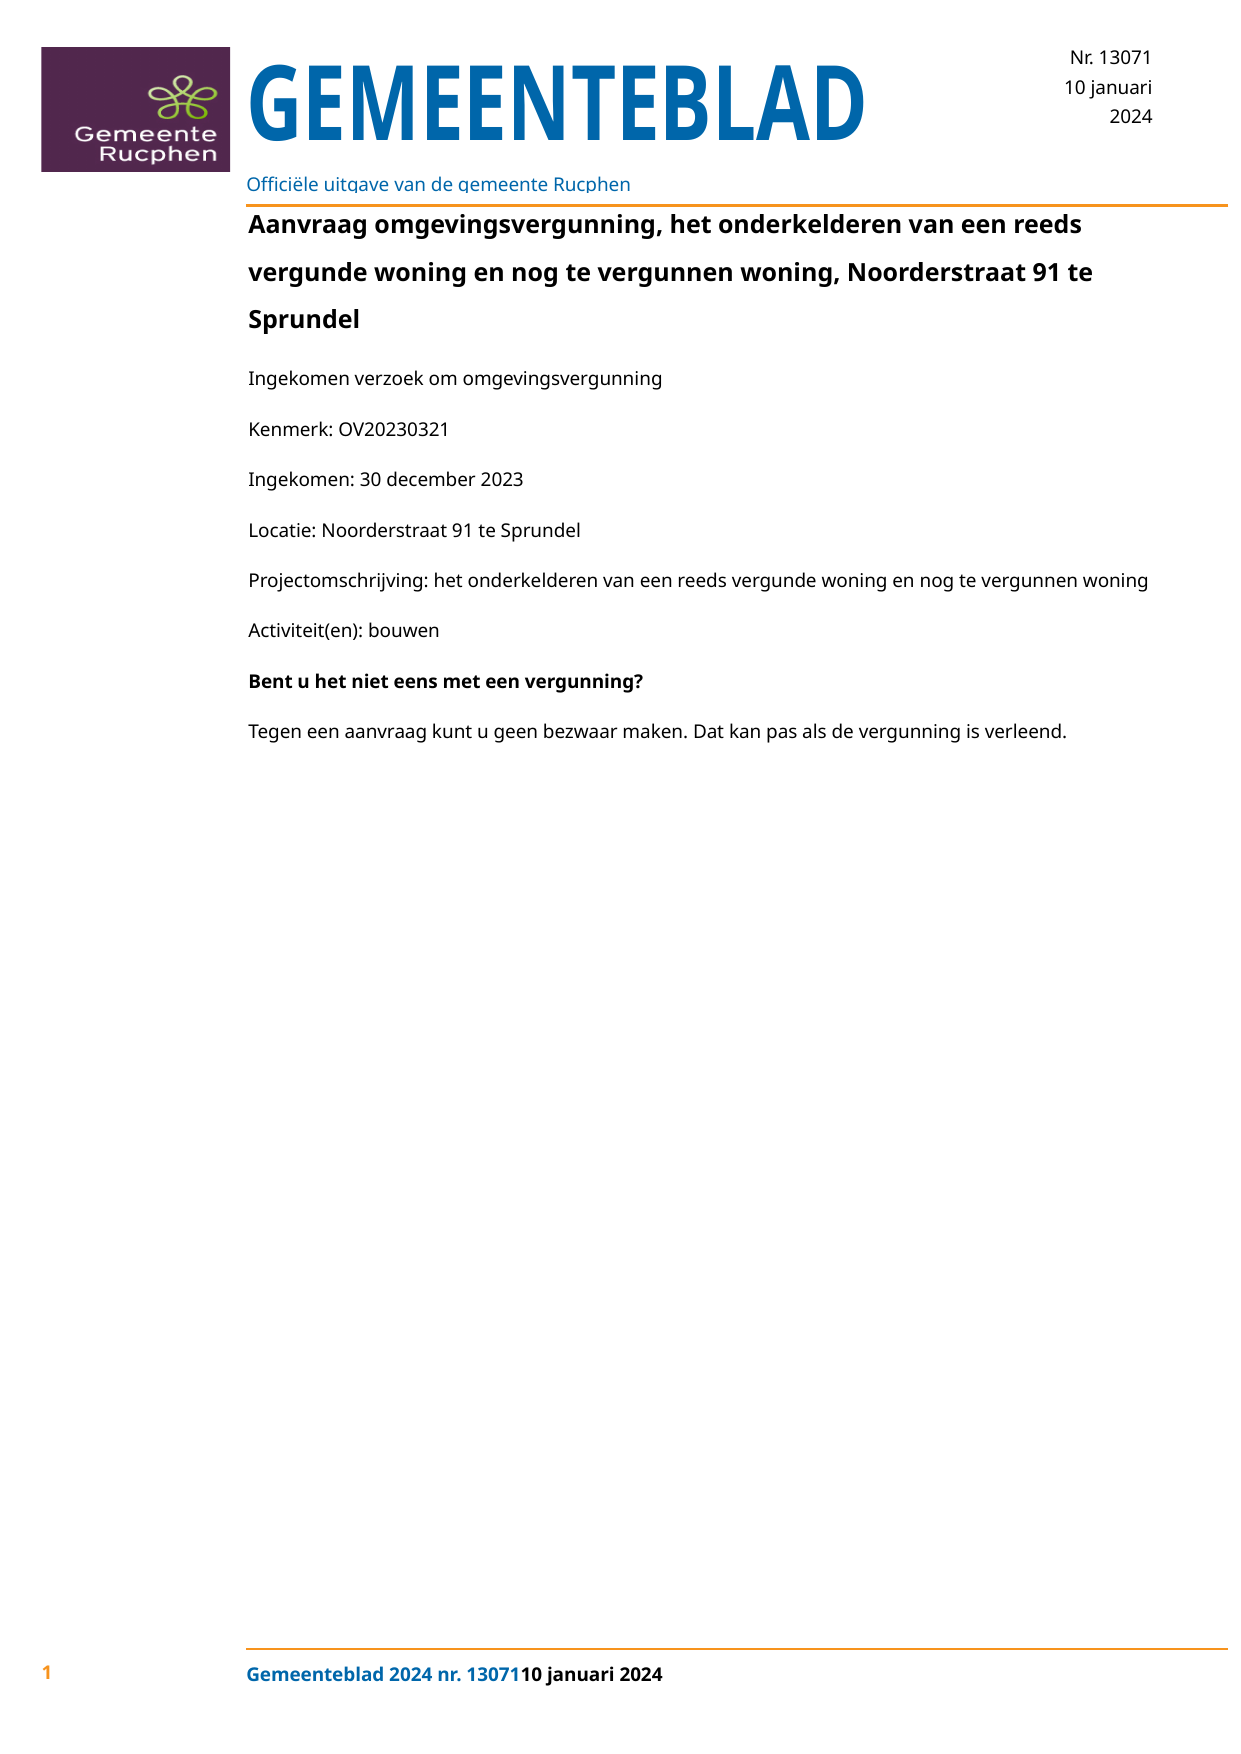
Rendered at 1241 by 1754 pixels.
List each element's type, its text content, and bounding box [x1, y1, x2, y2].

text Bent u het niet eens met een vergunning? [248, 668, 1152, 694]
text Ingekomen: 30 december 2023 [248, 466, 1152, 492]
picture [41, 47, 231, 172]
text Locatie: Noorderstraat 91 te Sprundel [248, 517, 1152, 542]
text Tegen een aanvraag kunt u geen bezwaar maken. Dat kan pas als de vergunning is verleend. [248, 718, 1152, 744]
text Ingekomen verzoek om omgevingsvergunning [248, 366, 1152, 391]
text Projectomschrijving: het onderkelderen van een reeds vergunde woning en nog te vergunnen woning [248, 567, 1152, 593]
text Aanvraag omgevingsvergunning, het onderkelderen van een reeds vergunde woning en nog te vergunnen woning, Noorderstraat 91 te Sprundel [248, 207, 1152, 336]
text Activiteit(en): bouwen [248, 618, 1152, 643]
text Kenmerk: OV20230321 [248, 416, 1152, 442]
